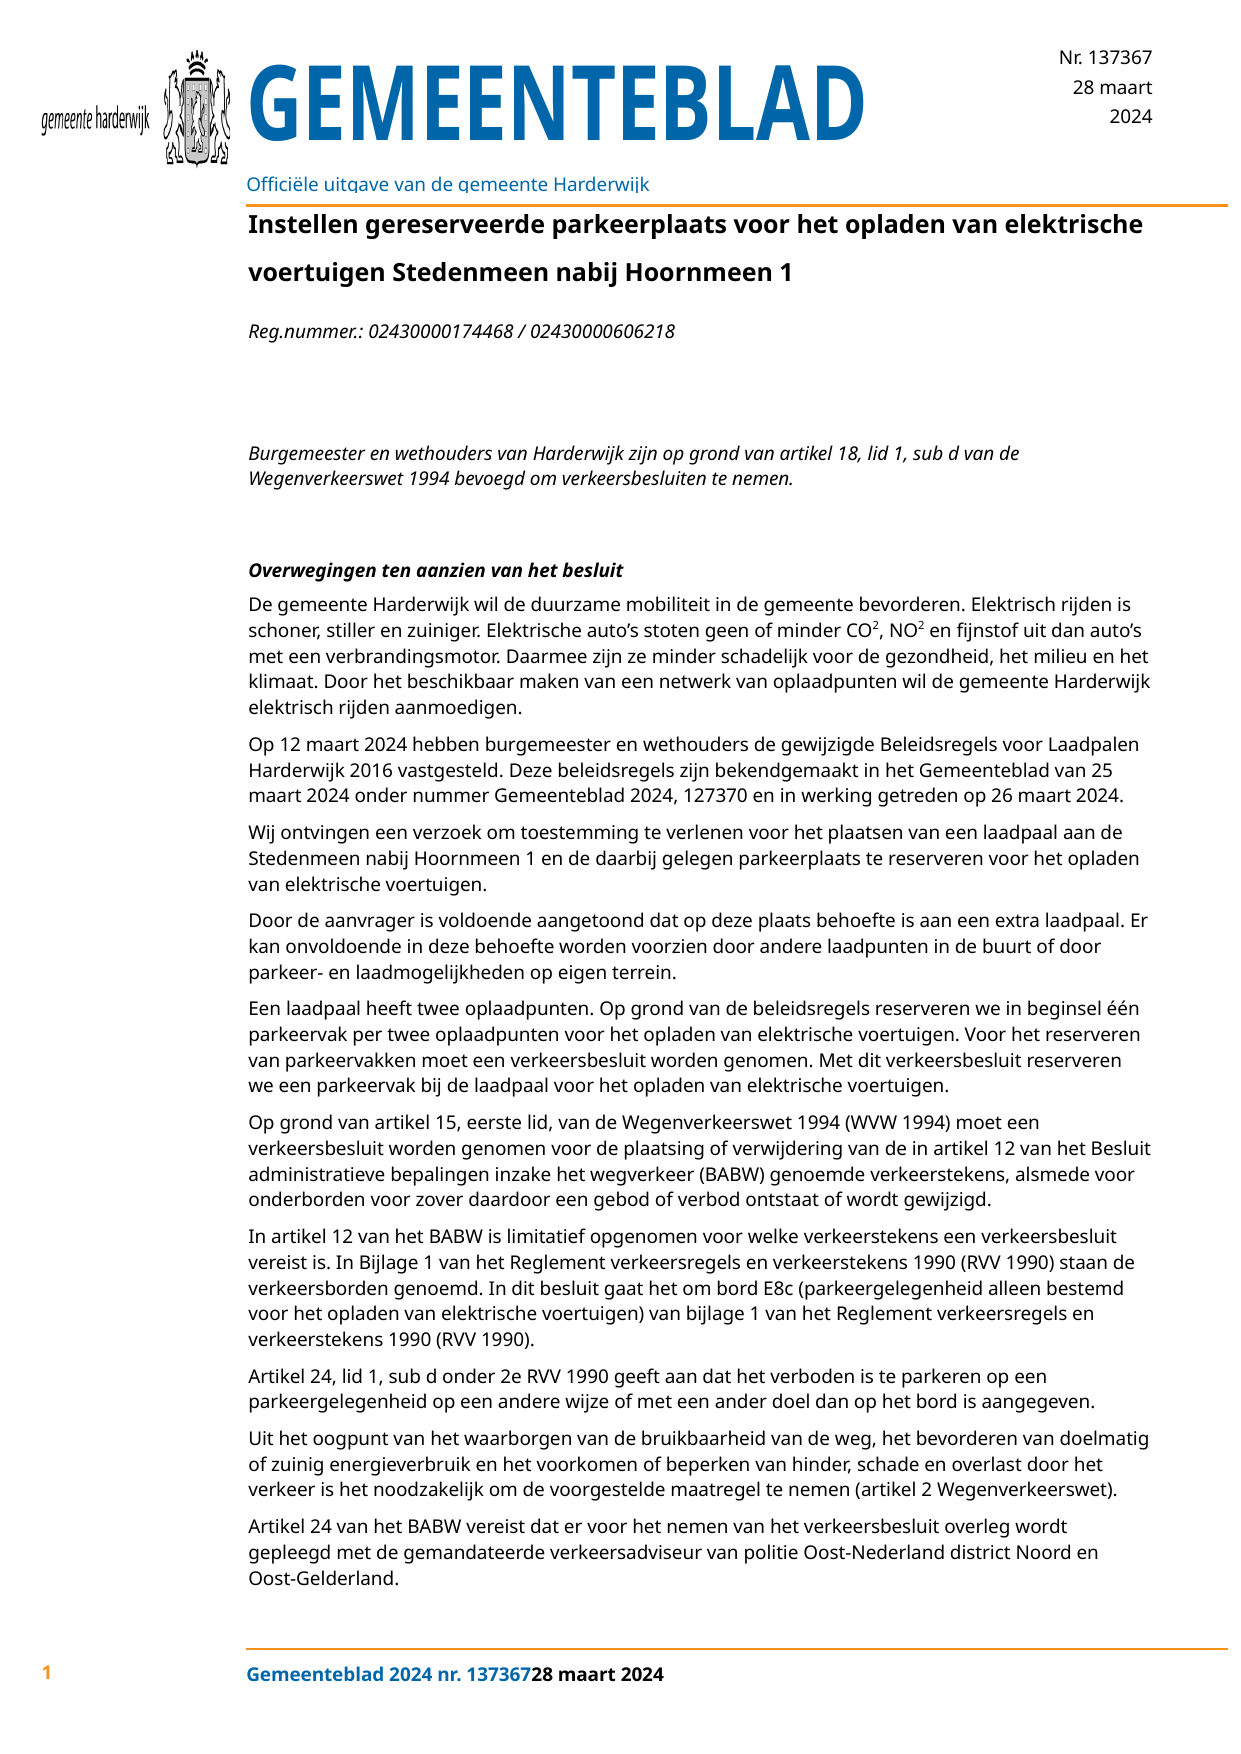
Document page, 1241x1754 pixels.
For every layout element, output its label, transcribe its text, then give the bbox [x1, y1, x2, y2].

text De gemeente Harderwijk wil de duurzame mobiliteit in de gemeente bevorderen. Elektrisch rijden is schoner, stiller en zuiniger. Elektrische auto’s stoten geen of minder CO2, NO2 en fijnstof uit dan auto’s met een verbrandingsmotor. Daarmee zijn ze minder schadelijk voor de gezondheid, het milieu en het klimaat. Door het beschikbaar maken van een netwerk van oplaadpunten wil de gemeente Harderwijk elektrisch rijden aanmoedigen. [248, 592, 1152, 720]
text Artikel 24, lid 1, sub d onder 2e RVV 1990 geeft aan dat het verboden is te parkeren op een parkeergelegenheid op een andere wijze of met een ander doel dan op het bord is aangegeven. [248, 1363, 1152, 1414]
text In artikel 12 van het BABW is limitatief opgenomen voor welke verkeerstekens een verkeersbesluit vereist is. In Bijlage 1 van het Reglement verkeersregels en verkeerstekens 1990 (RVV 1990) staan de verkeersborden genoemd. In dit besluit gaat het om bord E8c (parkeergelegenheid alleen bestemd voor het opladen van elektrische voertuigen) van bijlage 1 van het Reglement verkeersregels en verkeerstekens 1990 (RVV 1990). [248, 1223, 1152, 1352]
text Door de aanvrager is voldoende aangetoond dat op deze plaats behoefte is aan een extra laadpaal. Er kan onvoldoende in deze behoefte worden voorzien door andere laadpunten in de buurt of door parkeer- en laadmogelijkheden op eigen terrein. [248, 907, 1152, 984]
text Overwegingen ten aanzien van het besluit [248, 557, 1152, 583]
text Op grond van artikel 15, eerste lid, van de Wegenverkeerswet 1994 (WVW 1994) moet een verkeersbesluit worden genomen voor de plaatsing of verwijdering van de in artikel 12 van het Besluit administratieve bepalingen inzake het wegverkeer (BABW) genoemde verkeerstekens, alsmede voor onderborden voor zover daardoor een gebod of verbod ontstaat of wordt gewijzigd. [248, 1109, 1152, 1212]
text Op 12 maart 2024 hebben burgemeester en wethouders de gewijzigde Beleidsregels voor Laadpalen Harderwijk 2016 vastgesteld. Deze beleidsregels zijn bekendgemaakt in het Gemeenteblad van 25 maart 2024 onder nummer Gemeenteblad 2024, 127370 en in werking getreden op 26 maart 2024. [248, 731, 1152, 808]
text Artikel 24 van het BABW vereist dat er voor het nemen van het verkeersbesluit overleg wordt gepleegd met de gemandateerde verkeersadviseur van politie Oost-Nederland district Noord en Oost-Gelderland. [248, 1513, 1152, 1591]
text Burgemeester en wethouders van Harderwijk zijn op grond van artikel 18, lid 1, sub d van de Wegenverkeerswet 1994 bevoegd om verkeersbesluiten te nemen. [248, 440, 1152, 491]
text Reg.nummer.: 02430000174468 / 02430000606218 [248, 318, 1152, 344]
picture [41, 47, 231, 172]
text Een laadpaal heeft twee oplaadpunten. Op grond van de beleidsregels reserveren we in beginsel één parkeervak per twee oplaadpunten voor het opladen van elektrische voertuigen. Voor het reserveren van parkeervakken moet een verkeersbesluit worden genomen. Met dit verkeersbesluit reserveren we een parkeervak bij de laadpaal voor het opladen van elektrische voertuigen. [248, 996, 1152, 1098]
text Wij ontvingen een verzoek om toestemming te verlenen voor het plaatsen van een laadpaal aan de Stedenmeen nabij Hoornmeen 1 en de daarbij gelegen parkeerplaats te reserveren voor het opladen van elektrische voertuigen. [248, 819, 1152, 896]
text Uit het oogpunt van het waarborgen van de bruikbaarheid van de weg, het bevorderen van doelmatig of zuinig energieverbruik en het voorkomen of beperken van hinder, schade en overlast door het verkeer is het noodzakelijk om de voorgestelde maatregel te nemen (artikel 2 Wegenverkeerswet). [248, 1425, 1152, 1502]
text Instellen gereserveerde parkeerplaats voor het opladen van elektrische voertuigen Stedenmeen nabij Hoornmeen 1 [248, 207, 1152, 288]
